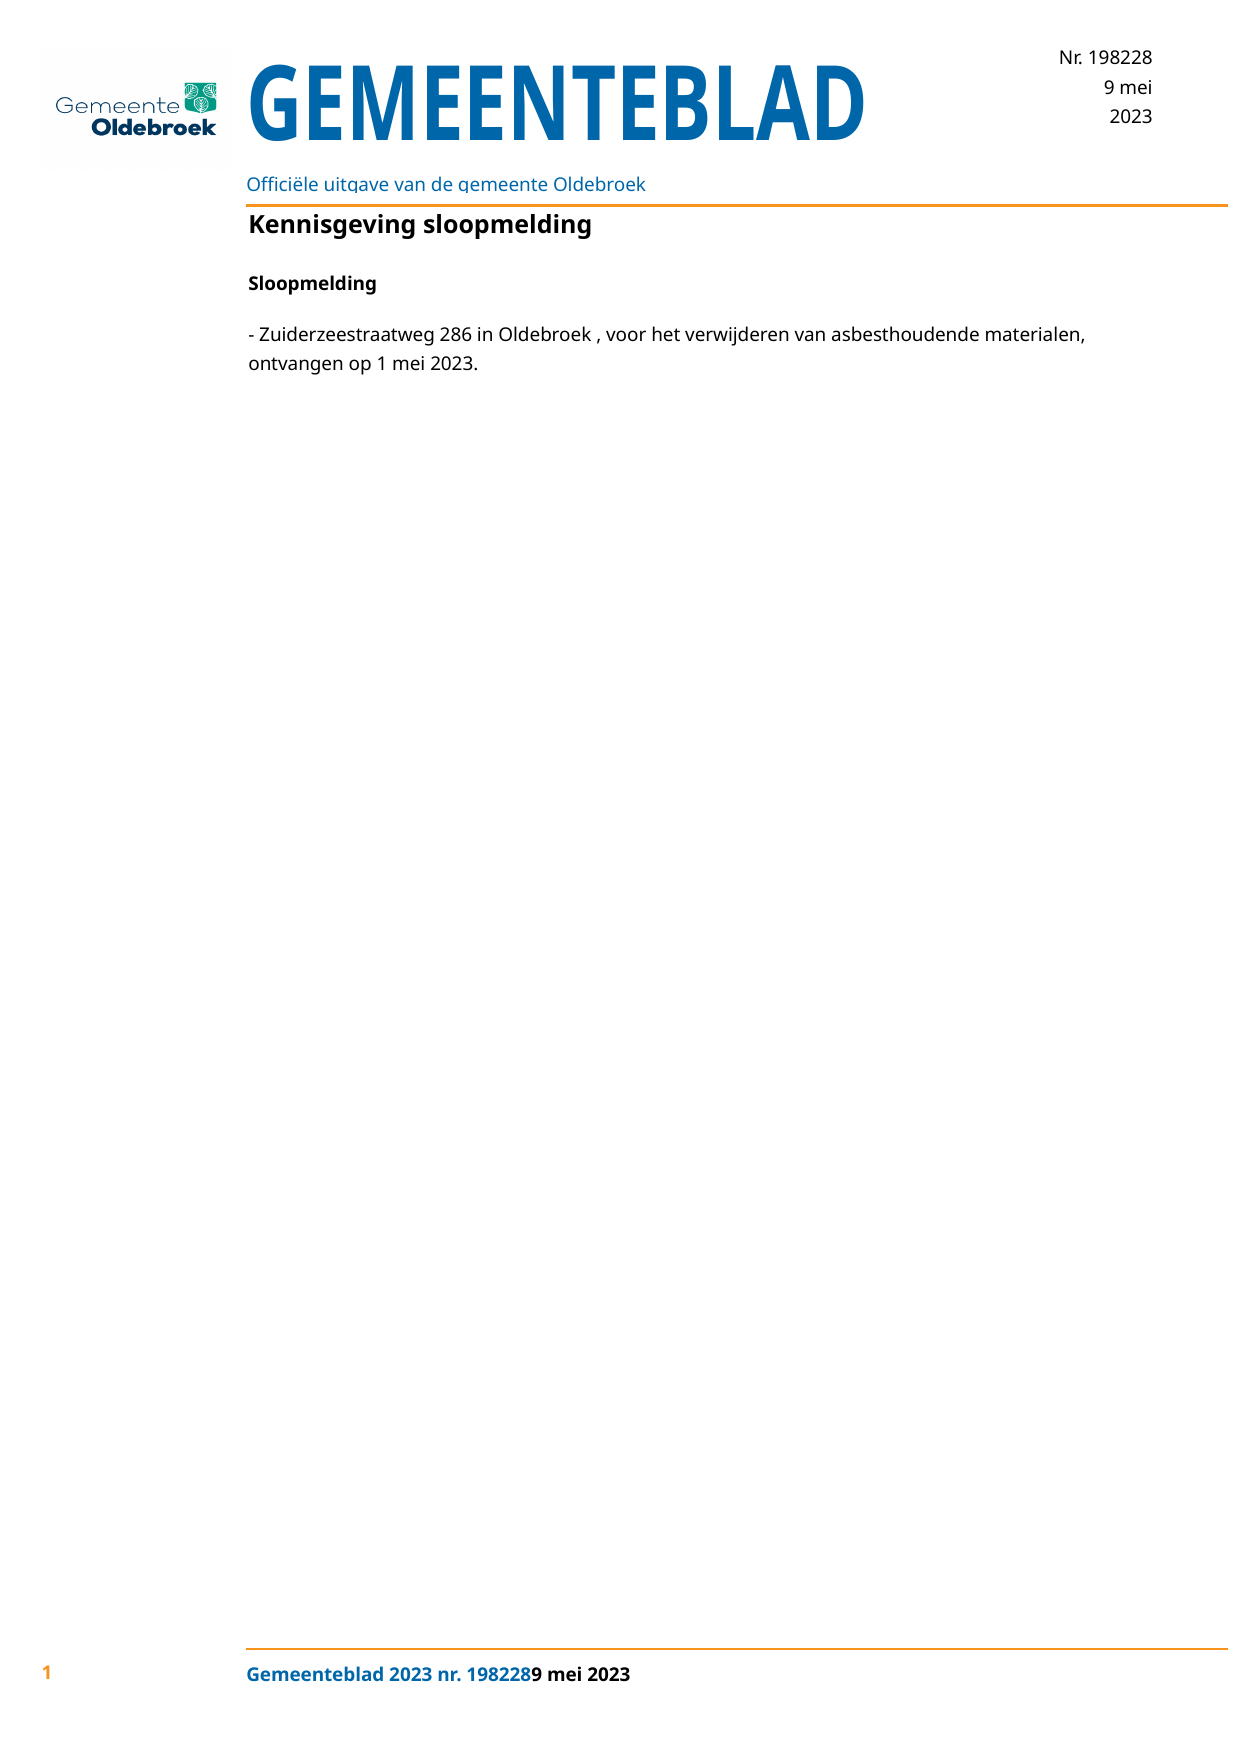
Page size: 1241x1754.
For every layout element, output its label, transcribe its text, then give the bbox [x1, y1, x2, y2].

text - Zuiderzeestraatweg 286 in Oldebroek , voor het verwijderen van asbesthoudende materialen, ontvangen op 1 mei 2023. [248, 321, 1152, 376]
text Sloopmelding [248, 270, 1152, 296]
text Kennisgeving sloopmelding [248, 207, 1152, 241]
picture [41, 47, 231, 172]
